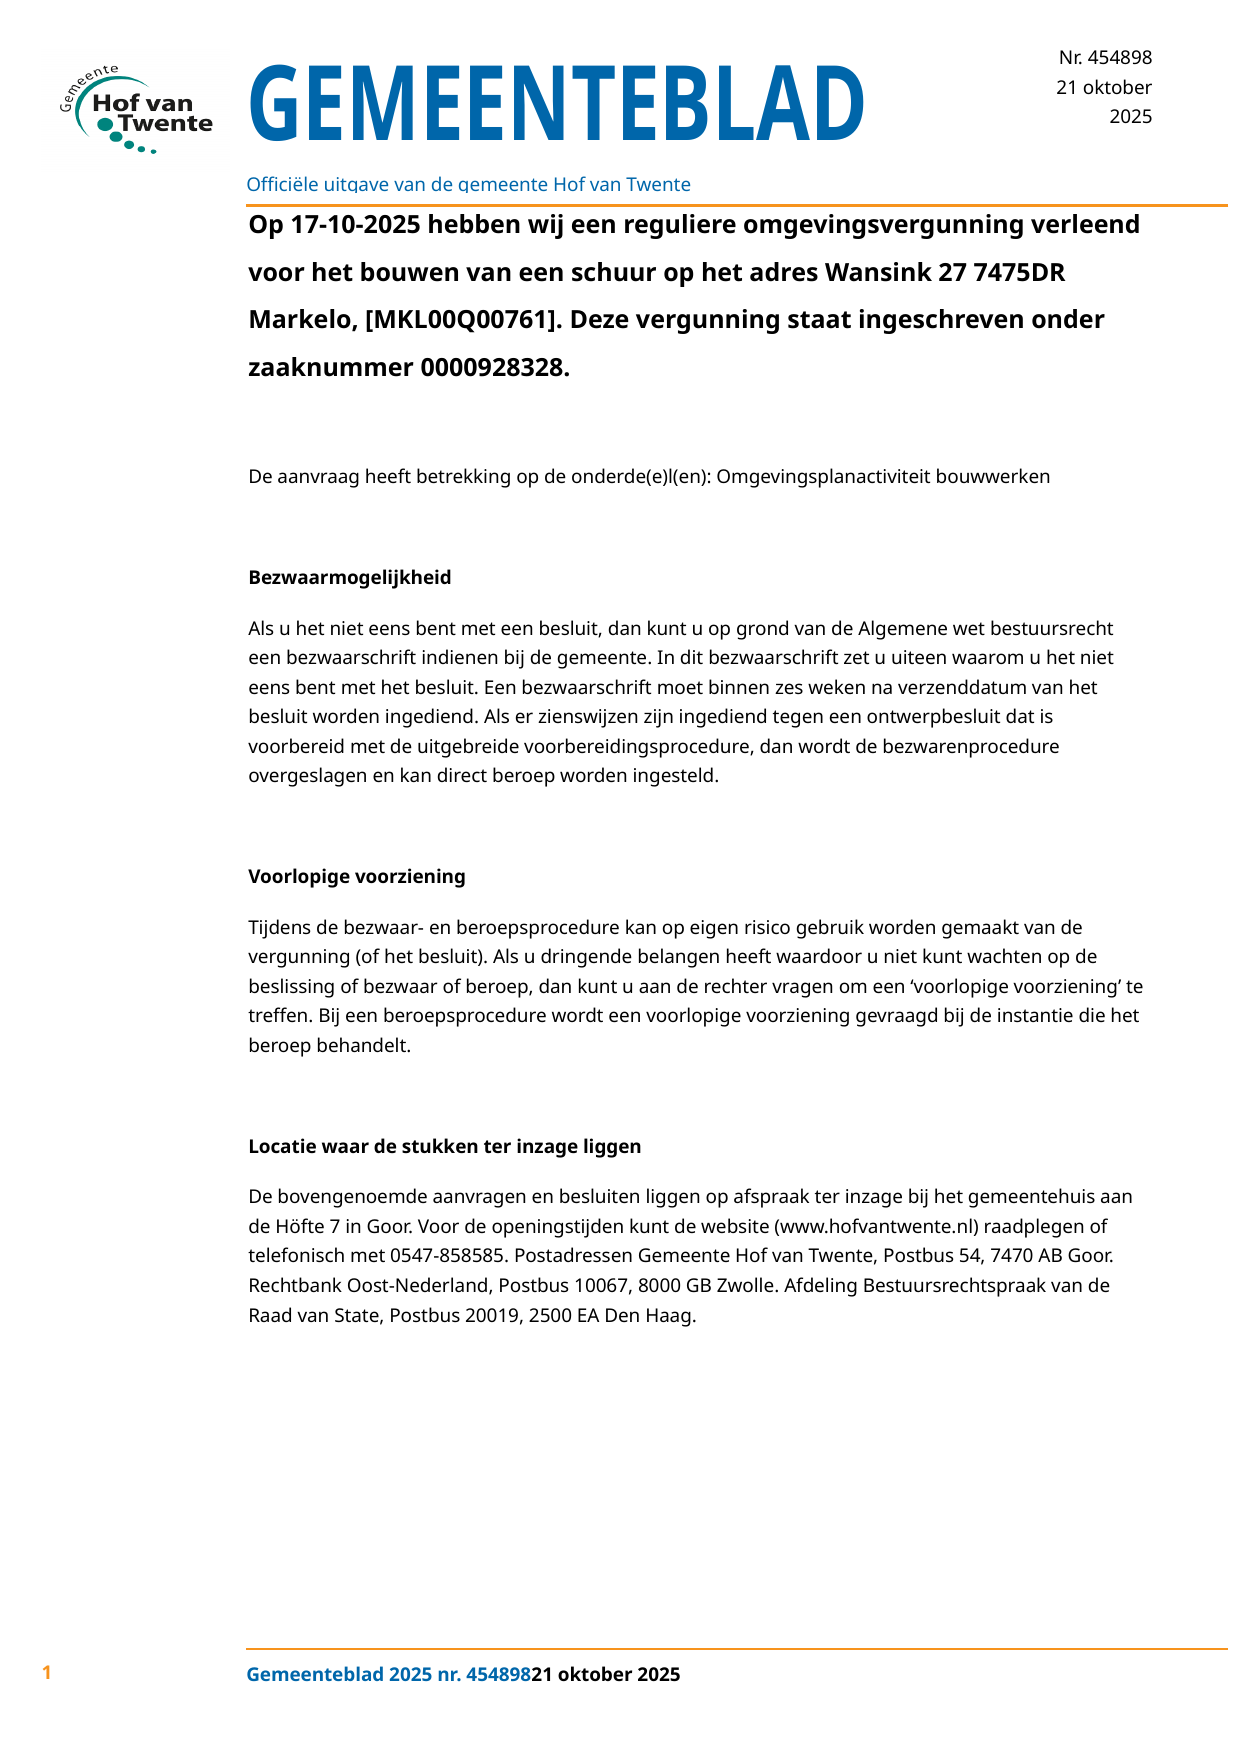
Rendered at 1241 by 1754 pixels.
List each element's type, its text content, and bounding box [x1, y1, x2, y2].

text Tijdens de bezwaar- en beroepsprocedure kan op eigen risico gebruik worden gemaakt van de vergunning (of het besluit). Als u dringende belangen heeft waardoor u niet kunt wachten op de beslissing of bezwaar of beroep, dan kunt u aan de rechter vragen om een ‘voorlopige voorziening’ te treffen. Bij een beroepsprocedure wordt een voorlopige voorziening gevraagd bij de instantie die het beroep behandelt. [248, 914, 1152, 1058]
text Als u het niet eens bent met een besluit, dan kunt u op grond van de Algemene wet bestuursrecht een bezwaarschrift indienen bij de gemeente. In dit bezwaarschrift zet u uiteen waarom u het niet eens bent met het besluit. Een bezwaarschrift moet binnen zes weken na verzenddatum van het besluit worden ingediend. Als er zienswijzen zijn ingediend tegen een ontwerpbesluit dat is voorbereid met de uitgebreide voorbereidingsprocedure, dan wordt de bezwarenprocedure overgeslagen en kan direct beroep worden ingesteld. [248, 615, 1152, 788]
text De aanvraag heeft betrekking op de onderde(e)l(en): Omgevingsplanactiviteit bouwwerken [248, 463, 1152, 489]
text Voorlopige voorziening [248, 863, 1152, 889]
text Locatie waar de stukken ter inzage liggen [248, 1133, 1152, 1159]
picture [41, 47, 231, 172]
text De bovengenoemde aanvragen en besluiten liggen op afspraak ter inzage bij het gemeentehuis aan de Höfte 7 in Goor. Voor de openingstijden kunt de website (www.hofvantwente.nl) raadplegen of telefonisch met 0547-858585. Postadressen Gemeente Hof van Twente, Postbus 54, 7470 AB Goor. Rechtbank Oost-Nederland, Postbus 10067, 8000 GB Zwolle. Afdeling Bestuursrechtspraak van de Raad van State, Postbus 20019, 2500 EA Den Haag. [248, 1183, 1152, 1328]
text Op 17-10-2025 hebben wij een reguliere omgevingsvergunning verleend voor het bouwen van een schuur op het adres Wansink 27 7475DR Markelo, [MKL00Q00761]. Deze vergunning staat ingeschreven onder zaaknummer 0000928328. [248, 207, 1152, 384]
text Bezwaarmogelijkheid [248, 564, 1152, 590]
